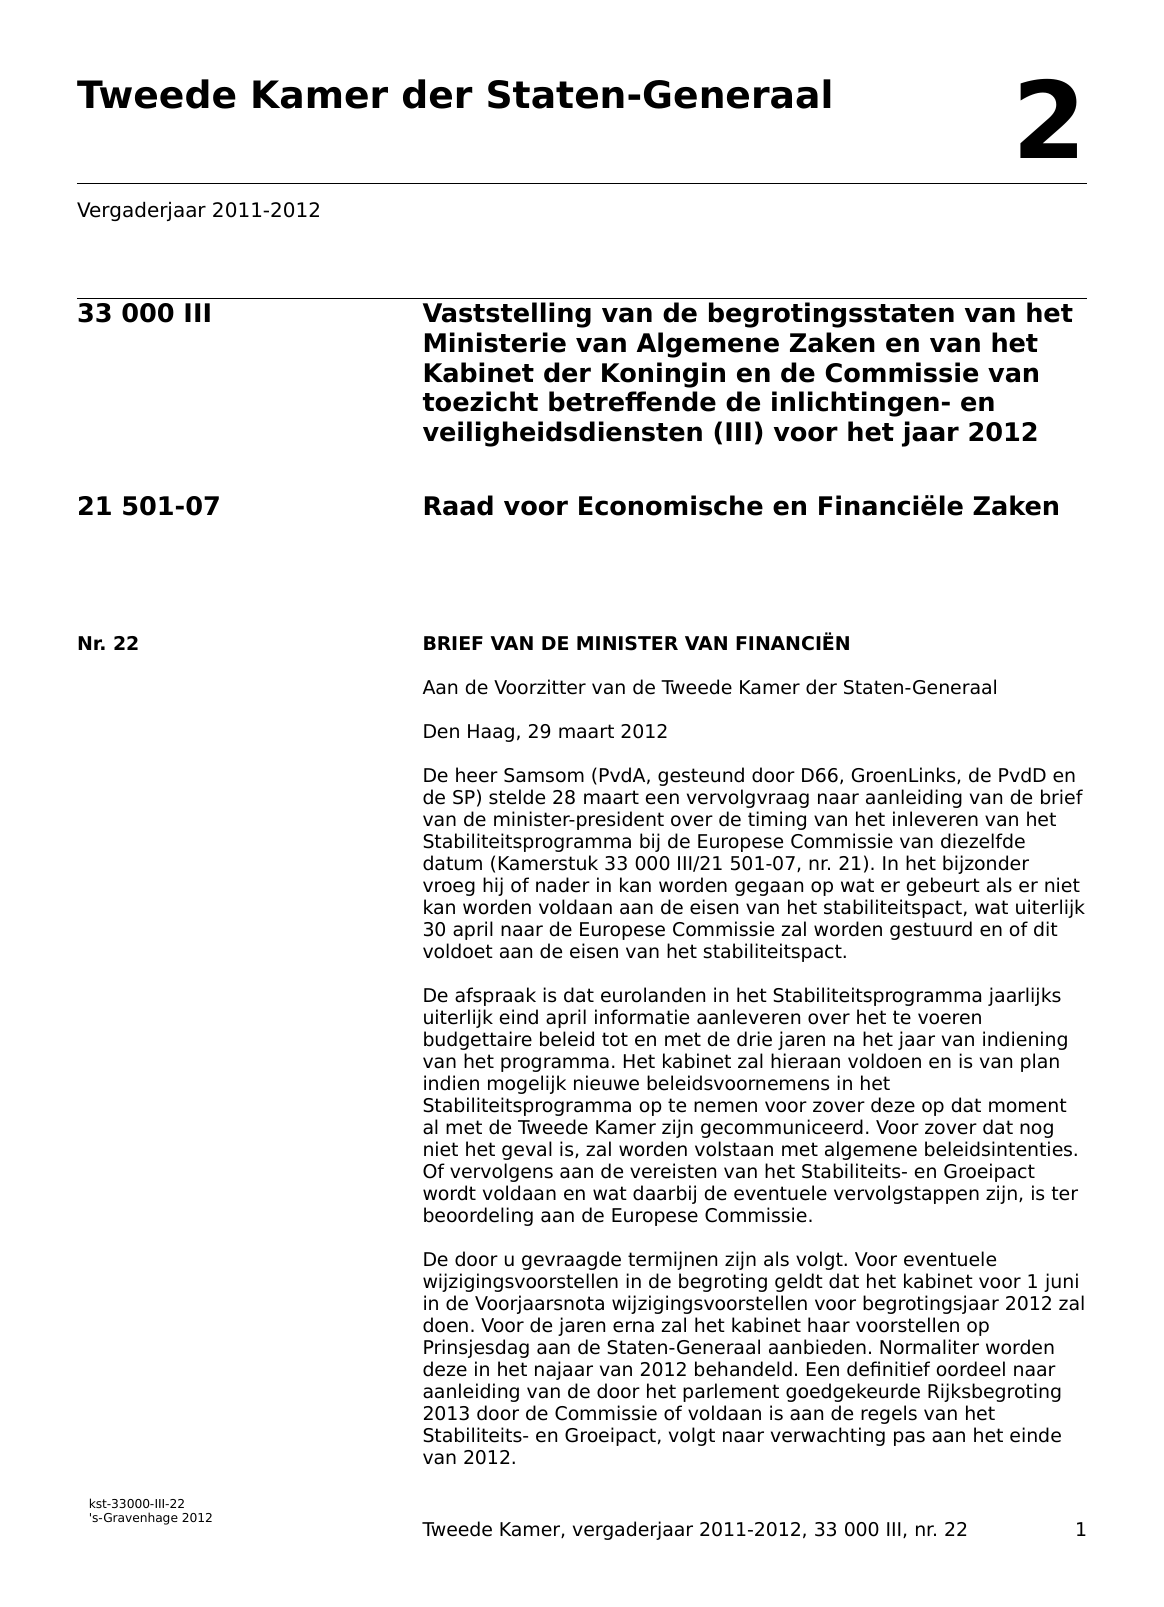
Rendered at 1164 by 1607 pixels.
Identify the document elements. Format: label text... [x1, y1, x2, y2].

subtitle 33 000 III Vaststelling van de begrotingsstaten van het Ministerie van Algemene Zaken en van het Kabinet der Koningin en de Commissie van toezicht betreffende de inlichtingen- en veiligheidsdiensten (III) voor het jaar 2012 [77, 299, 1087, 447]
table_header 2 [886, 59, 1087, 183]
table_cell Vergaderjaar 2011-2012 [77, 184, 1087, 298]
subtitle Nr. 22 BRIEF VAN DE MINISTER VAN FINANCIËN [77, 632, 1087, 654]
text Den Haag, 29 maart 2012 [422, 721, 1087, 743]
text De afspraak is dat eurolanden in het Stabiliteitsprogramma jaarlijks uiterlijk eind april informatie aanleveren over het te voeren budgettaire beleid tot en met de drie jaren na het jaar van indiening van het programma. Het kabinet zal hieraan voldoen en is van plan indien mogelijk nieuwe beleidsvoornemens in het Stabiliteitsprogramma op te nemen voor zover deze op dat moment al met de Tweede Kamer zijn gecommuniceerd. Voor zover dat nog niet het geval is, zal worden volstaan met algemene beleidsintenties. Of vervolgens aan de vereisten van het Stabiliteits- en Groeipact wordt voldaan en wat daarbij de eventuele vervolgstappen zijn, is ter beoordeling aan de Europese Commissie. [422, 985, 1087, 1227]
text De door u gevraagde termijnen zijn als volgt. Voor eventuele wijzigingsvoorstellen in de begroting geldt dat het kabinet voor 1 juni in de Voorjaarsnota wijzigingsvoorstellen voor begrotingsjaar 2012 zal doen. Voor de jaren erna zal het kabinet haar voorstellen op Prinsjesdag aan de Staten-Generaal aanbieden. Normaliter worden deze in het najaar van 2012 behandeld. Een definitief oordeel naar aanleiding van de door het parlement goedgekeurde Rijksbegroting 2013 door de Commissie of voldaan is aan de regels van het Stabiliteits- en Groeipact, volgt naar verwachting pas aan het einde van 2012. [422, 1249, 1087, 1469]
text kst-33000-III-22 [88, 1497, 323, 1511]
subtitle 21 501-07 Raad voor Economische en Financiële Zaken [77, 492, 1087, 521]
text 's-Gravenhage 2012 [88, 1511, 323, 1525]
text Aan de Voorzitter van de Tweede Kamer der Staten-Generaal [422, 677, 1087, 699]
text De heer Samsom (PvdA, gesteund door D66, GroenLinks, de PvdD en de SP) stelde 28 maart een vervolgvraag naar aanleiding van de brief van de minister-president over de timing van het inleveren van het Stabiliteitsprogramma bij de Europese Commissie van diezelfde datum (Kamerstuk 33 000 III/21 501-07, nr. 21). In het bijzonder vroeg hij of nader in kan worden gegaan op wat er gebeurt als er niet kan worden voldaan aan de eisen van het stabiliteitspact, wat uiterlijk 30 april naar de Europese Commissie zal worden gestuurd en of dit voldoet aan de eisen van het stabiliteitspact. [422, 765, 1087, 963]
table_header Tweede Kamer der Staten-Generaal [77, 59, 886, 183]
